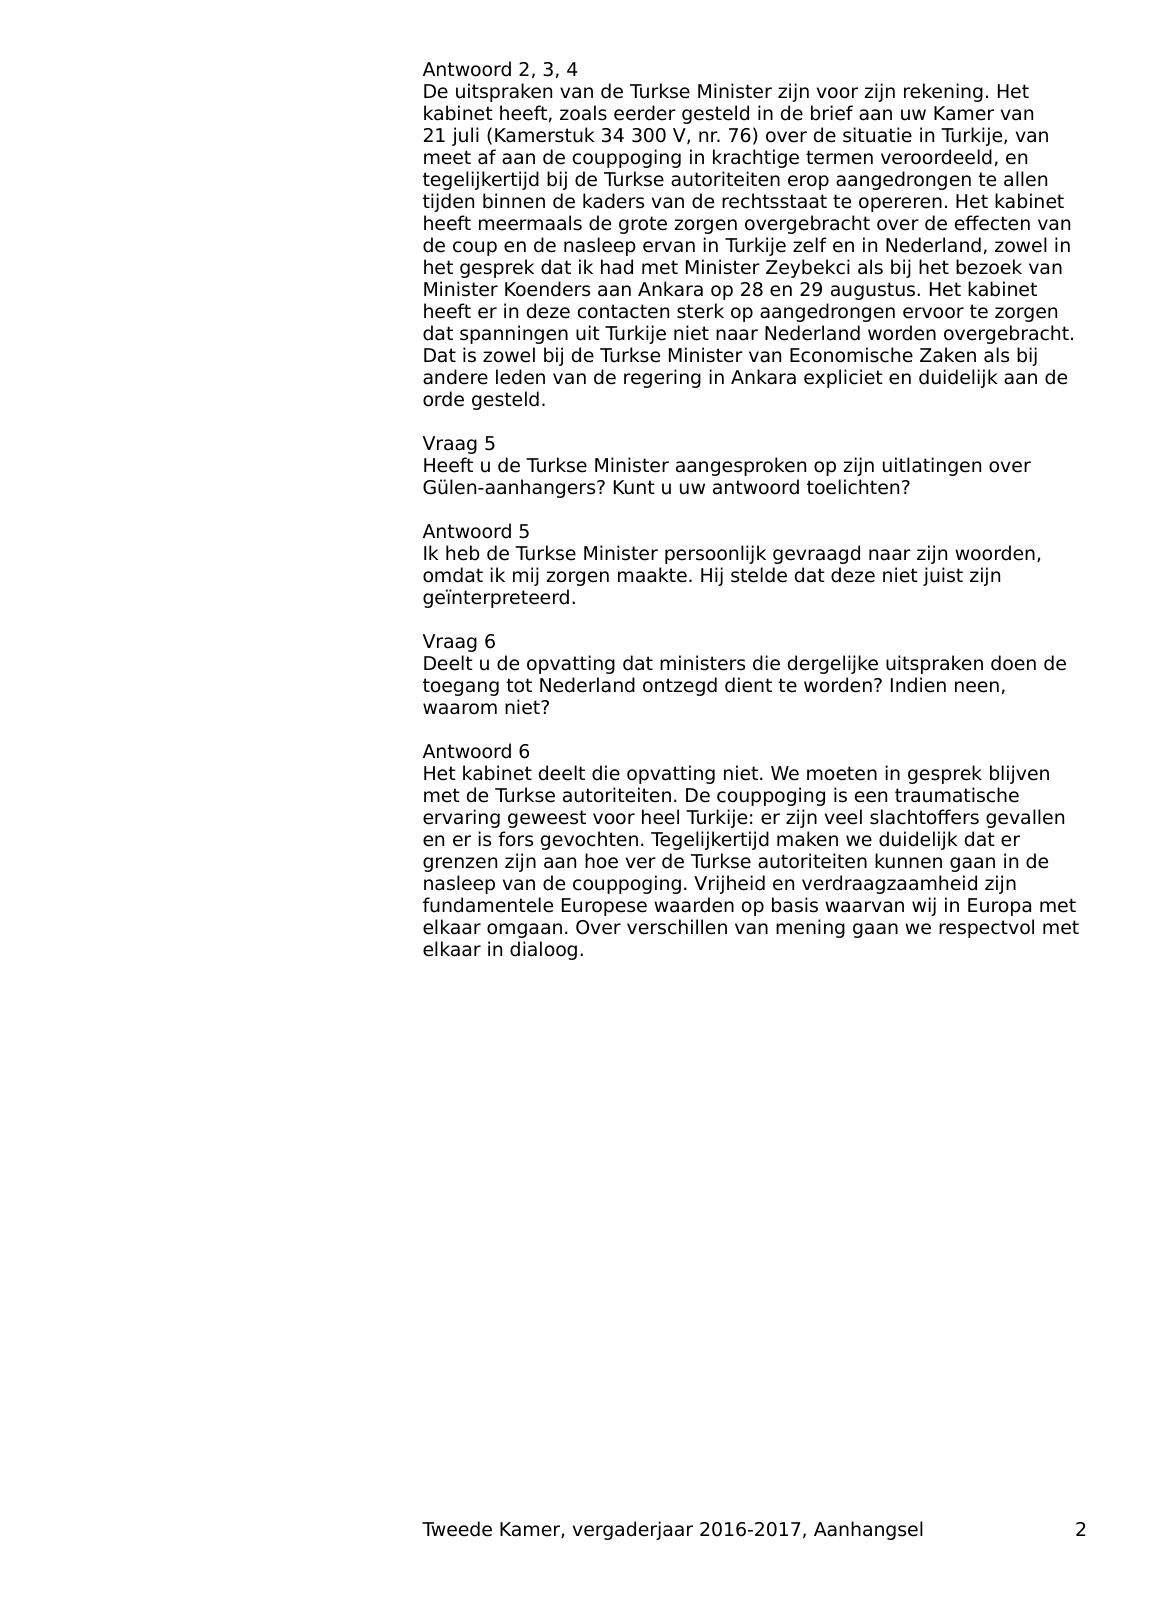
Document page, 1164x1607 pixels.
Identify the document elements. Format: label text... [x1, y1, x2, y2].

text Antwoord 6 [422, 741, 1087, 763]
text Vraag 5 [422, 433, 1087, 455]
text Vraag 6 [422, 631, 1087, 653]
text Het kabinet deelt die opvatting niet. We moeten in gesprek blijven met de Turkse autoriteiten. De couppoging is een traumatische ervaring geweest voor heel Turkije: er zijn veel slachtoffers gevallen en er is fors gevochten. Tegelijkertijd maken we duidelijk dat er grenzen zijn aan hoe ver de Turkse autoriteiten kunnen gaan in de nasleep van de couppoging. Vrijheid en verdraagzaamheid zijn fundamentele Europese waarden op basis waarvan wij in Europa met elkaar omgaan. Over verschillen van mening gaan we respectvol met elkaar in dialoog. [422, 763, 1087, 961]
text De uitspraken van de Turkse Minister zijn voor zijn rekening. Het kabinet heeft, zoals eerder gesteld in de brief aan uw Kamer van 21 juli (Kamerstuk 34 300 V, nr. 76) over de situatie in Turkije, van meet af aan de couppoging in krachtige termen veroordeeld, en tegelijkertijd bij de Turkse autoriteiten erop aangedrongen te allen tijden binnen de kaders van de rechtsstaat te opereren. Het kabinet heeft meermaals de grote zorgen overgebracht over de effecten van de coup en de nasleep ervan in Turkije zelf en in Nederland, zowel in het gesprek dat ik had met Minister Zeybekci als bij het bezoek van Minister Koenders aan Ankara op 28 en 29 augustus. Het kabinet heeft er in deze contacten sterk op aangedrongen ervoor te zorgen dat spanningen uit Turkije niet naar Nederland worden overgebracht. Dat is zowel bij de Turkse Minister van Economische Zaken als bij andere leden van de regering in Ankara expliciet en duidelijk aan de orde gesteld. [422, 81, 1087, 411]
text Deelt u de opvatting dat ministers die dergelijke uitspraken doen de toegang tot Nederland ontzegd dient te worden? Indien neen, waarom niet? [422, 653, 1087, 719]
text Antwoord 5 [422, 521, 1087, 543]
text Heeft u de Turkse Minister aangesproken op zijn uitlatingen over Gülen-aanhangers? Kunt u uw antwoord toelichten? [422, 455, 1087, 499]
text Ik heb de Turkse Minister persoonlijk gevraagd naar zijn woorden, omdat ik mij zorgen maakte. Hij stelde dat deze niet juist zijn geïnterpreteerd. [422, 543, 1087, 609]
text Antwoord 2, 3, 4 [422, 59, 1087, 81]
